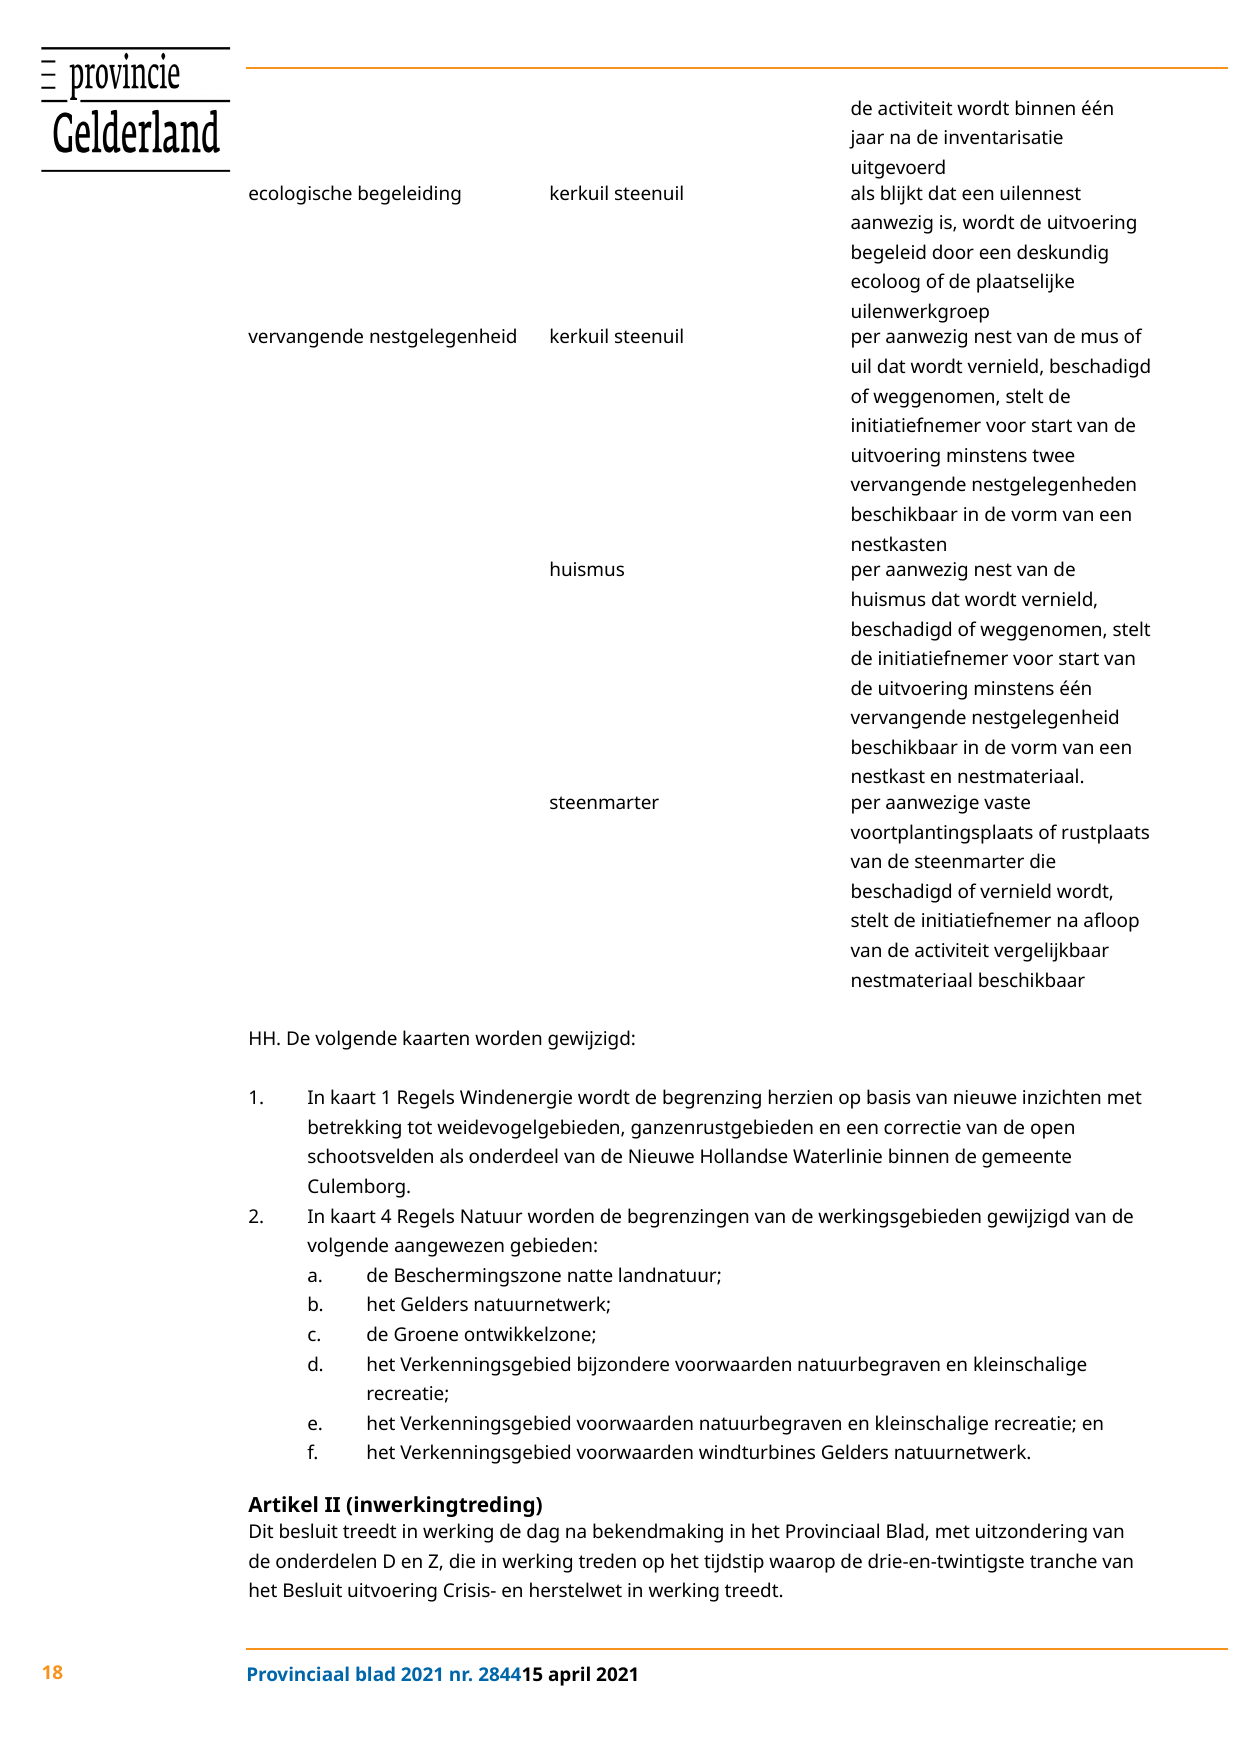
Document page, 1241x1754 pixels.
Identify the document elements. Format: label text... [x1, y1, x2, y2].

table_cell de activiteit wordt binnen één jaar na de inventarisatie uitgevoerd [850, 95, 1152, 180]
table_cell per aanwezig nest van de huismus dat wordt vernield, beschadigd of weggenomen, stelt de initiatiefnemer voor start van de uitvoering minstens één vervangende nestgelegenheid beschikbaar in de vorm van een nestkast en nestmateriaal. [850, 557, 1152, 789]
table_cell als blijkt dat een uilennest aanwezig is, wordt de uitvoering begeleid door een deskundig ecoloog of de plaatselijke uilenwerkgroep [850, 180, 1152, 324]
text Artikel II (inwerkingtreding) [248, 1490, 1152, 1518]
list In kaart 4 Regels Natuur worden de begrenzingen van de werkingsgebieden gewijzigd van de volgende aangewezen gebieden: [248, 1203, 1152, 1258]
table_cell kerkuil steenuil [549, 180, 850, 324]
list het Verkenningsgebied voorwaarden windturbines Gelders natuurnetwerk. [307, 1439, 1152, 1465]
list In kaart 1 Regels Windenergie wordt de begrenzing herzien op basis van nieuwe inzichten met betrekking tot weidevogelgebieden, ganzenrustgebieden en een correctie van de open schootsvelden als onderdeel van de Nieuwe Hollandse Waterlinie binnen de gemeente Culemborg. [248, 1084, 1152, 1199]
table_cell [549, 95, 850, 180]
table_cell ecologische begeleiding [248, 180, 549, 324]
table_cell vervangende nestgelegenheid [248, 324, 549, 557]
table_cell [248, 789, 549, 993]
table_cell kerkuil steenuil [549, 324, 850, 557]
text HH. De volgende kaarten worden gewijzigd: [248, 1025, 1152, 1051]
table_cell huismus [549, 557, 850, 789]
picture [41, 47, 231, 172]
table_cell steenmarter [549, 789, 850, 993]
list het Verkenningsgebied bijzondere voorwaarden natuurbegraven en kleinschalige recreatie; [307, 1351, 1152, 1406]
text Dit besluit treedt in werking de dag na bekendmaking in het Provinciaal Blad, met uitzondering van de onderdelen D en Z, die in werking treden op het tijdstip waarop de drie-en-twintigste tranche van het Besluit uitvoering Crisis- en herstelwet in werking treedt. [248, 1518, 1152, 1603]
list het Gelders natuurnetwerk; [307, 1292, 1152, 1317]
table_cell per aanwezige vaste voortplantingsplaats of rustplaats van de steenmarter die beschadigd of vernield wordt, stelt de initiatiefnemer na afloop van de activiteit vergelijkbaar nestmateriaal beschikbaar [850, 789, 1152, 993]
table_cell [248, 557, 549, 789]
table_cell per aanwezig nest van de mus of uil dat wordt vernield, beschadigd of weggenomen, stelt de initiatiefnemer voor start van de uitvoering minstens twee vervangende nestgelegenheden beschikbaar in de vorm van een nestkasten [850, 324, 1152, 557]
list het Verkenningsgebied voorwaarden natuurbegraven en kleinschalige recreatie; en [307, 1410, 1152, 1436]
table_cell [248, 95, 549, 180]
list de Groene ontwikkelzone; [307, 1321, 1152, 1347]
list de Beschermingszone natte landnatuur; [307, 1262, 1152, 1288]
